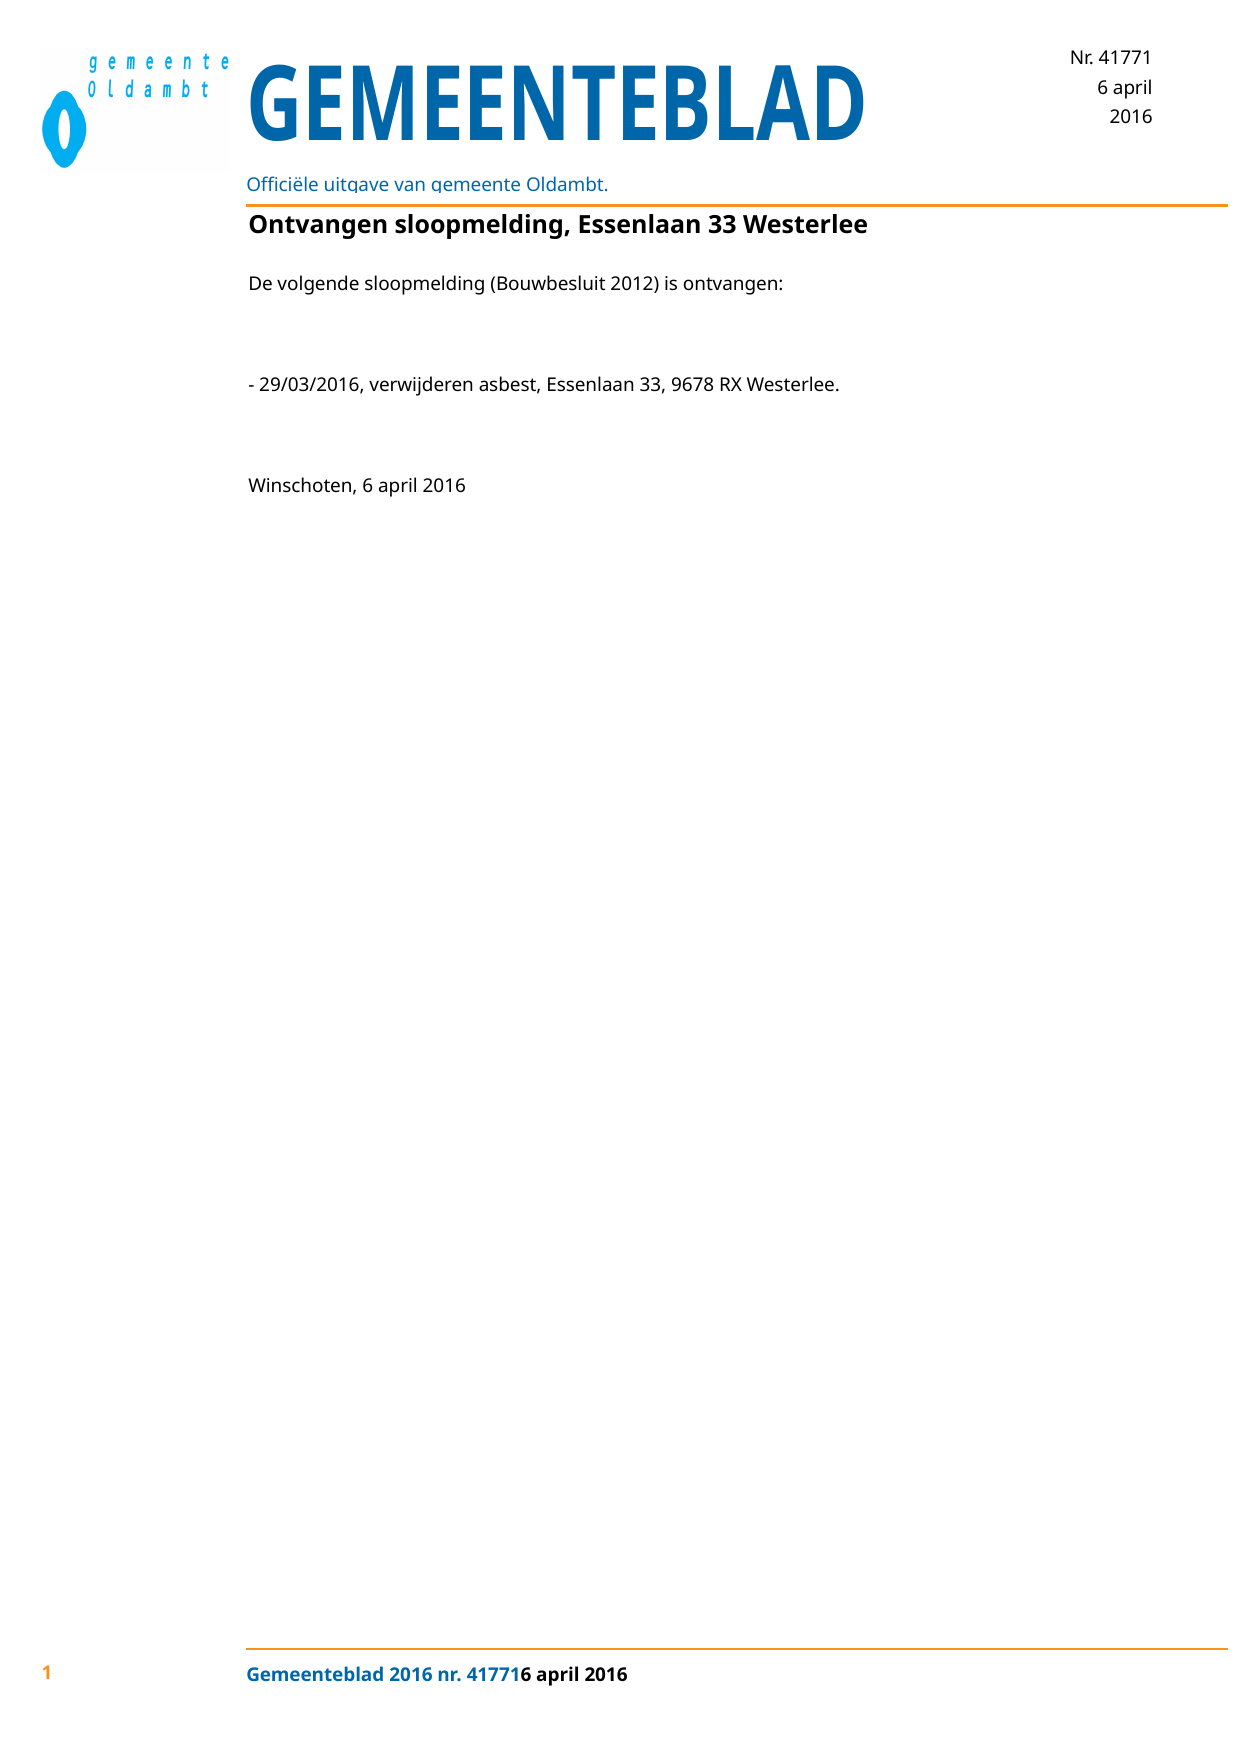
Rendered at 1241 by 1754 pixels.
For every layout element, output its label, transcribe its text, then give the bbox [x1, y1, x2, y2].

text Winschoten, 6 april 2016 [248, 472, 1152, 498]
picture [41, 47, 231, 172]
text De volgende sloopmelding (Bouwbesluit 2012) is ontvangen: [248, 270, 1152, 296]
text Ontvangen sloopmelding, Essenlaan 33 Westerlee [248, 207, 1152, 241]
text - 29/03/2016, verwijderen asbest, Essenlaan 33, 9678 RX Westerlee. [248, 371, 1152, 397]
